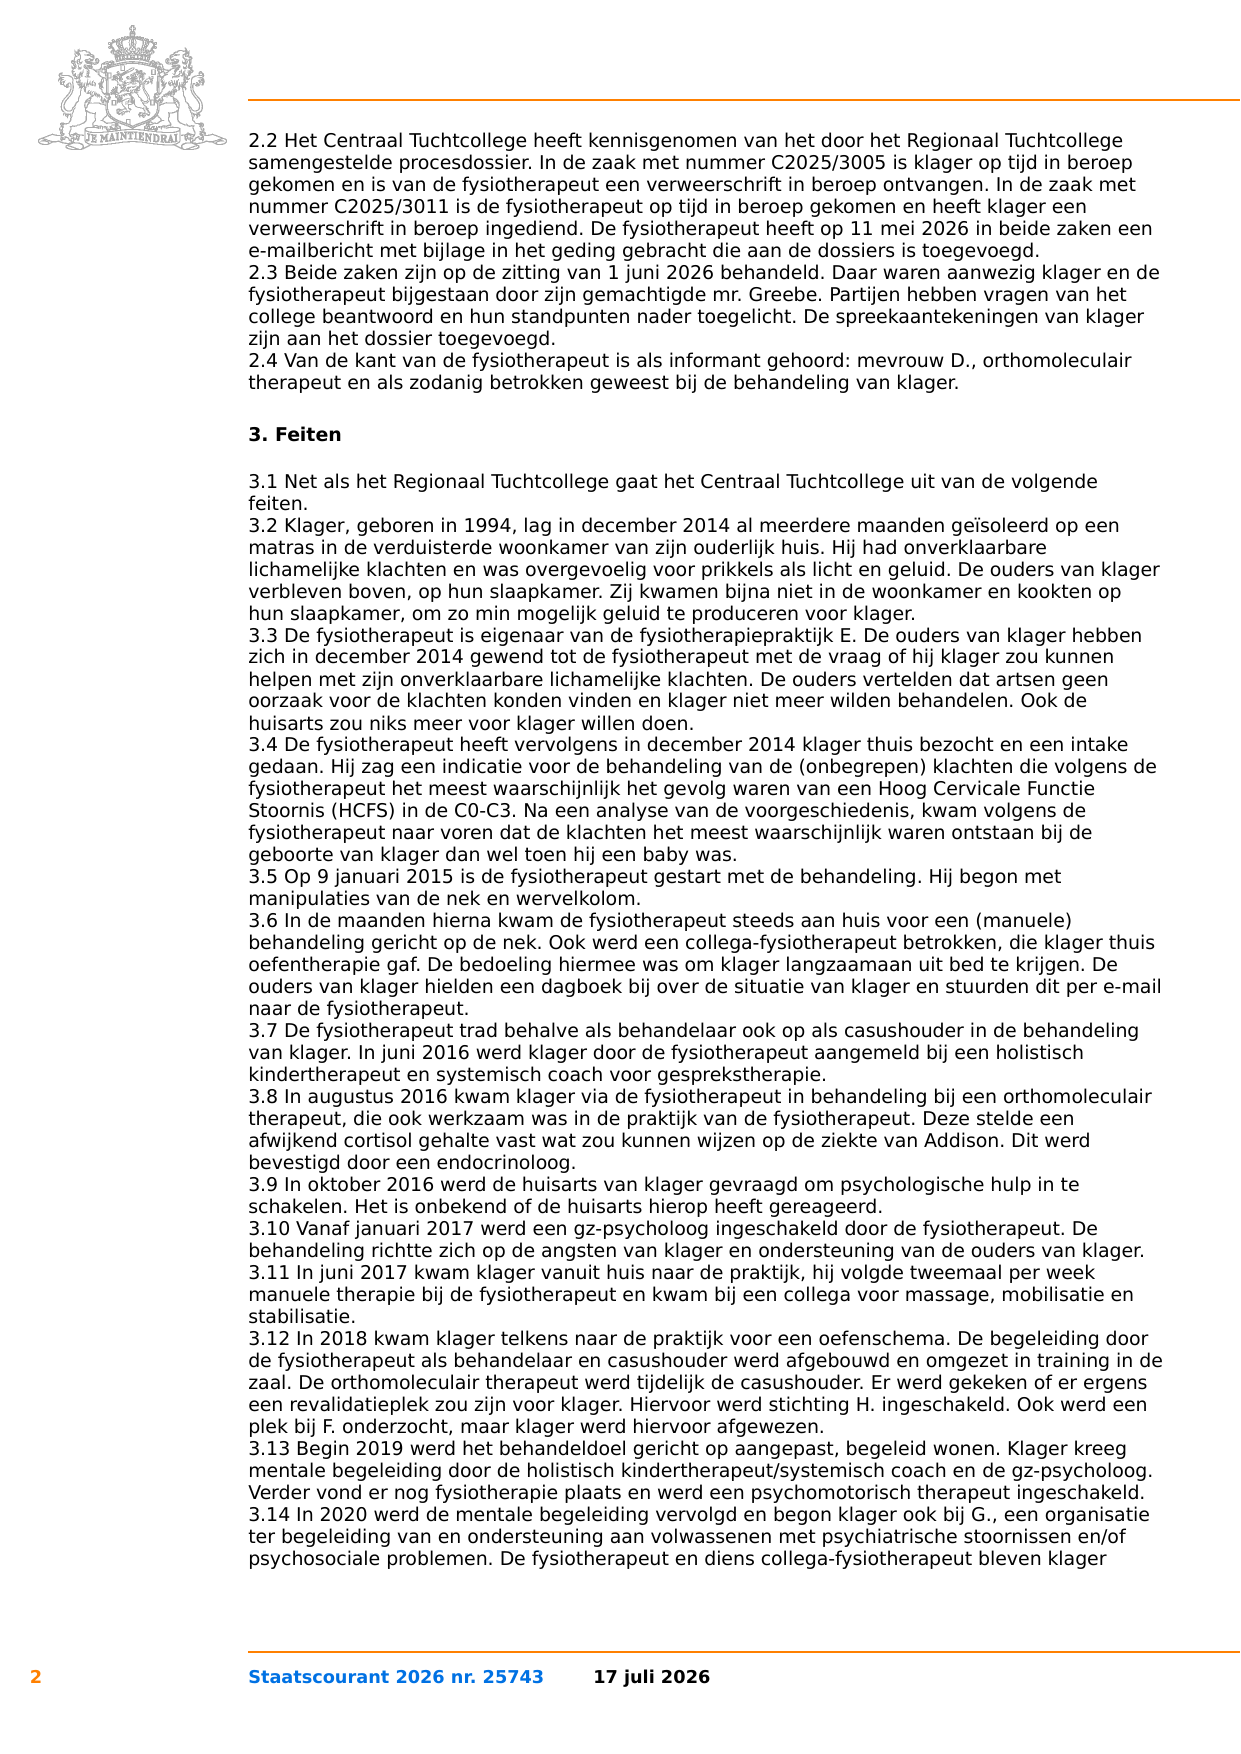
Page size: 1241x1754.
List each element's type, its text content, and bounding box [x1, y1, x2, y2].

text 3.1 Net als het Regionaal Tuchtcollege gaat het Centraal Tuchtcollege uit van de volgende feiten. [248, 471, 1163, 514]
text 3.5 Op 9 januari 2015 is de fysiotherapeut gestart met de behandeling. Hij begon met manipulaties van de nek en wervelkolom. [248, 866, 1163, 910]
text 3.11 In juni 2017 kwam klager vanuit huis naar de praktijk, hij volgde tweemaal per week manuele therapie bij de fysiotherapeut en kwam bij een collega voor massage, mobilisatie en stabilisatie. [248, 1262, 1163, 1328]
text 3.8 In augustus 2016 kwam klager via de fysiotherapeut in behandeling bij een orthomoleculair therapeut, die ook werkzaam was in de praktijk van de fysiotherapeut. Deze stelde een afwijkend cortisol gehalte vast wat zou kunnen wijzen op de ziekte van Addison. Dit werd bevestigd door een endocrinoloog. [248, 1086, 1163, 1174]
text 3.10 Vanaf januari 2017 werd een gz-psycholoog ingeschakeld door de fysiotherapeut. De behandeling richtte zich op de angsten van klager en ondersteuning van de ouders van klager. [248, 1218, 1163, 1262]
text 3.9 In oktober 2016 werd de huisarts van klager gevraagd om psychologische hulp in te schakelen. Het is onbekend of de huisarts hierop heeft gereageerd. [248, 1174, 1163, 1218]
text 2.2 Het Centraal Tuchtcollege heeft kennisgenomen van het door het Regionaal Tuchtcollege samengestelde procesdossier. In de zaak met nummer C2025/3005 is klager op tijd in beroep gekomen en is van de fysiotherapeut een verweerschrift in beroep ontvangen. In de zaak met nummer C2025/3011 is de fysiotherapeut op tijd in beroep gekomen en heeft klager een verweerschrift in beroep ingediend. De fysiotherapeut heeft op 11 mei 2026 in beide zaken een e-mailbericht met bijlage in het geding gebracht die aan de dossiers is toegevoegd. [248, 130, 1163, 262]
subtitle 3. Feiten [248, 424, 1163, 446]
text 3.7 De fysiotherapeut trad behalve als behandelaar ook op als casushouder in de behandeling van klager. In juni 2016 werd klager door de fysiotherapeut aangemeld bij een holistisch kindertherapeut en systemisch coach voor gesprekstherapie. [248, 1020, 1163, 1086]
text 3.2 Klager, geboren in 1994, lag in december 2014 al meerdere maanden geïsoleerd op een matras in de verduisterde woonkamer van zijn ouderlijk huis. Hij had onverklaarbare lichamelijke klachten en was overgevoelig voor prikkels als licht en geluid. De ouders van klager verbleven boven, op hun slaapkamer. Zij kwamen bijna niet in de woonkamer en kookten op hun slaapkamer, om zo min mogelijk geluid te produceren voor klager. [248, 514, 1163, 624]
picture [38, 25, 227, 150]
text 3.14 In 2020 werd de mentale begeleiding vervolgd en begon klager ook bij G., een organisatie ter begeleiding van en ondersteuning aan volwassenen met psychiatrische stoornissen en/of psychosociale problemen. De fysiotherapeut en diens collega-fysiotherapeut bleven klager [248, 1504, 1163, 1569]
text 2.3 Beide zaken zijn op de zitting van 1 juni 2026 behandeld. Daar waren aanwezig klager en de fysiotherapeut bijgestaan door zijn gemachtigde mr. Greebe. Partijen hebben vragen van het college beantwoord en hun standpunten nader toegelicht. De spreekaantekeningen van klager zijn aan het dossier toegevoegd. [248, 262, 1163, 350]
text 3.4 De fysiotherapeut heeft vervolgens in december 2014 klager thuis bezocht en een intake gedaan. Hij zag een indicatie voor de behandeling van de (onbegrepen) klachten die volgens de fysiotherapeut het meest waarschijnlijk het gevolg waren van een Hoog Cervicale Functie Stoornis (HCFS) in de C0-C3. Na een analyse van de voorgeschiedenis, kwam volgens de fysiotherapeut naar voren dat de klachten het meest waarschijnlijk waren ontstaan bij de geboorte van klager dan wel toen hij een baby was. [248, 734, 1163, 866]
text 3.13 Begin 2019 werd het behandeldoel gericht op aangepast, begeleid wonen. Klager kreeg mentale begeleiding door de holistisch kindertherapeut/systemisch coach en de gz-psycholoog. Verder vond er nog fysiotherapie plaats en werd een psychomotorisch therapeut ingeschakeld. [248, 1438, 1163, 1504]
text 3.6 In de maanden hierna kwam de fysiotherapeut steeds aan huis voor een (manuele) behandeling gericht op de nek. Ook werd een collega-fysiotherapeut betrokken, die klager thuis oefentherapie gaf. De bedoeling hiermee was om klager langzaamaan uit bed te krijgen. De ouders van klager hielden een dagboek bij over de situatie van klager en stuurden dit per e-mail naar de fysiotherapeut. [248, 910, 1163, 1020]
text 3.3 De fysiotherapeut is eigenaar van de fysiotherapiepraktijk E. De ouders van klager hebben zich in december 2014 gewend tot de fysiotherapeut met de vraag of hij klager zou kunnen helpen met zijn onverklaarbare lichamelijke klachten. De ouders vertelden dat artsen geen oorzaak voor de klachten konden vinden en klager niet meer wilden behandelen. Ook de huisarts zou niks meer voor klager willen doen. [248, 624, 1163, 734]
text 2.4 Van de kant van de fysiotherapeut is als informant gehoord: mevrouw D., orthomoleculair therapeut en als zodanig betrokken geweest bij de behandeling van klager. [248, 350, 1163, 394]
text 3.12 In 2018 kwam klager telkens naar de praktijk voor een oefenschema. De begeleiding door de fysiotherapeut als behandelaar en casushouder werd afgebouwd en omgezet in training in de zaal. De orthomoleculair therapeut werd tijdelijk de casushouder. Er werd gekeken of er ergens een revalidatieplek zou zijn voor klager. Hiervoor werd stichting H. ingeschakeld. Ook werd een plek bij F. onderzocht, maar klager werd hiervoor afgewezen. [248, 1328, 1163, 1438]
